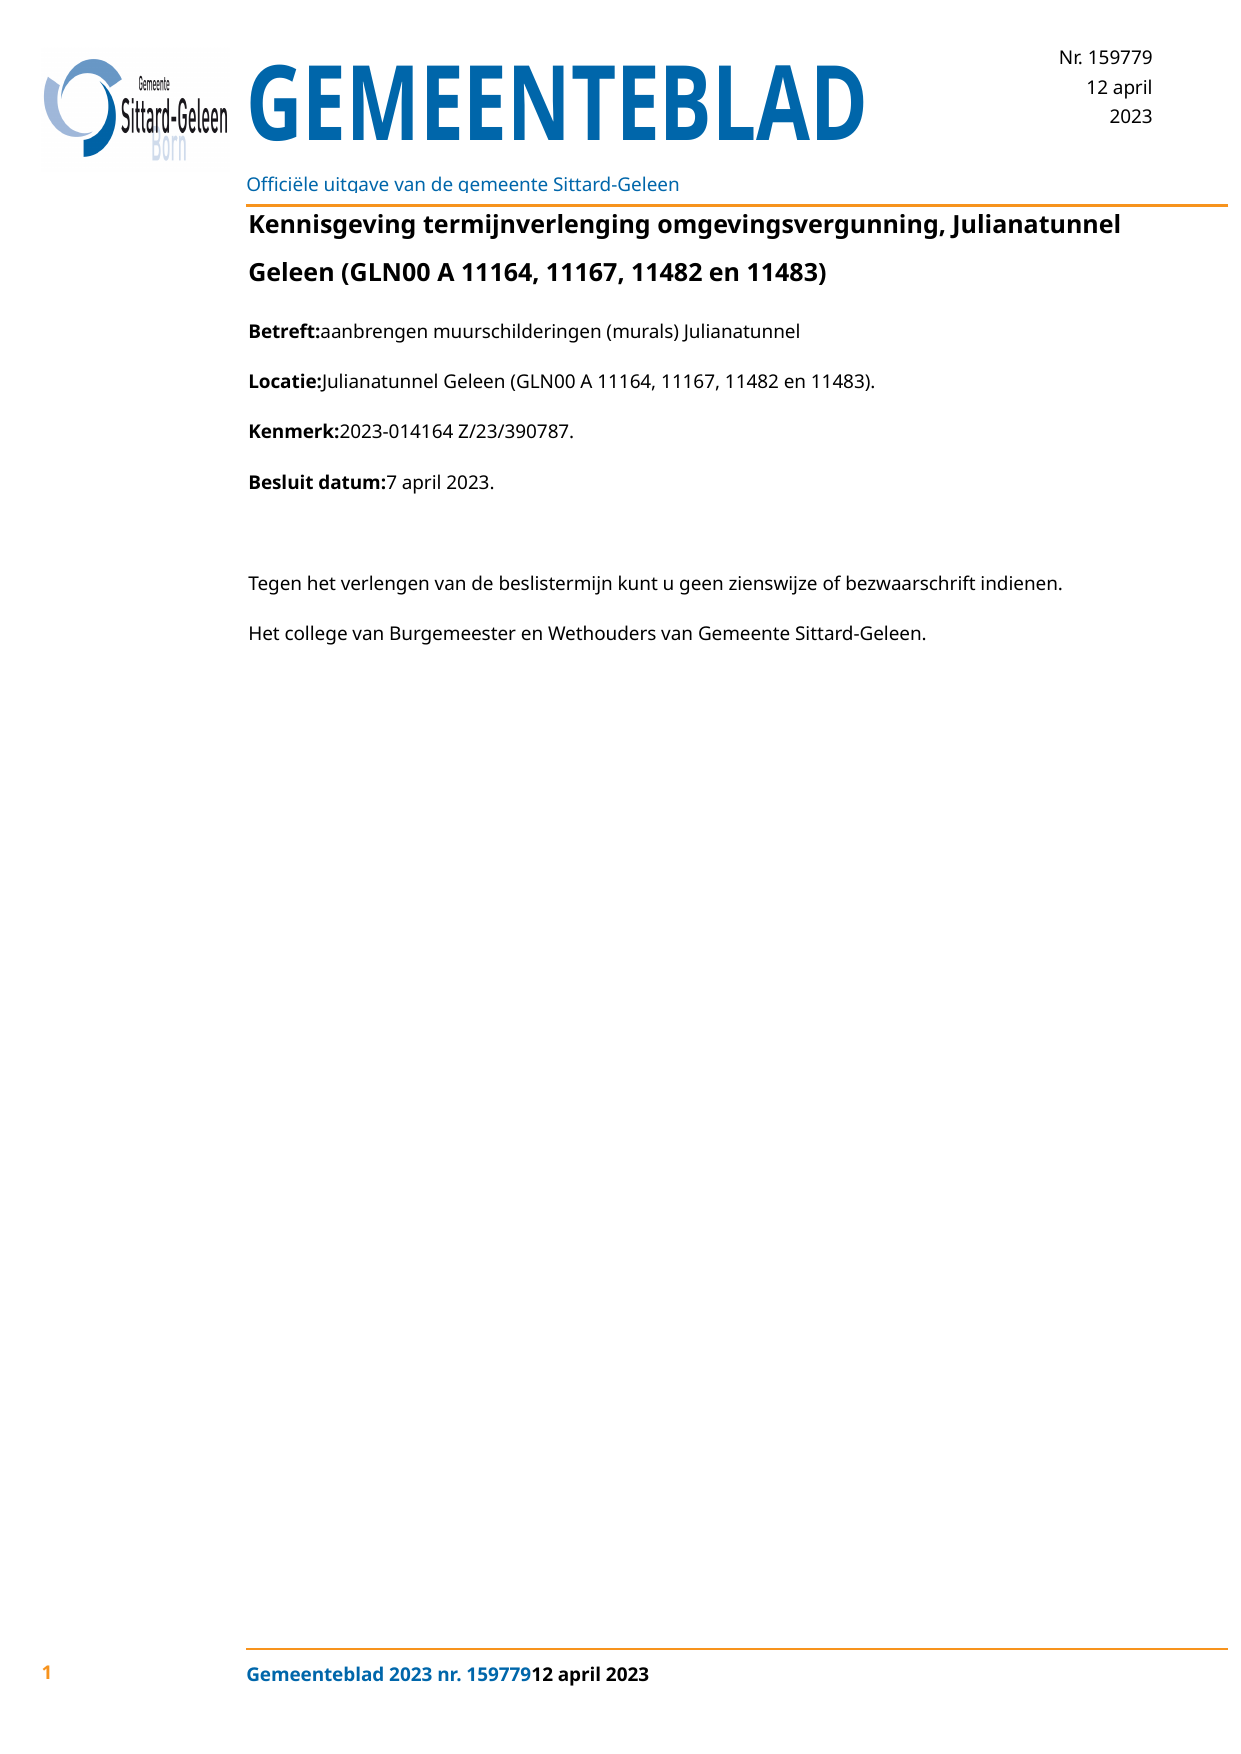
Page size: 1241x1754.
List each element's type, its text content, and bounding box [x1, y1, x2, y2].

picture [41, 47, 231, 172]
text Het college van Burgemeester en Wethouders van Gemeente Sittard-Geleen. [248, 620, 1152, 646]
text Tegen het verlengen van de beslistermijn kunt u geen zienswijze of bezwaarschrift indienen. [248, 570, 1152, 596]
text Kennisgeving termijnverlenging omgevingsvergunning, Julianatunnel Geleen (GLN00 A 11164, 11167, 11482 en 11483) [248, 207, 1152, 288]
text Kenmerk:2023-014164 Z/23/390787. [248, 419, 1152, 444]
text Locatie:Julianatunnel Geleen (GLN00 A 11164, 11167, 11482 en 11483). [248, 368, 1152, 394]
text Besluit datum:7 april 2023. [248, 469, 1152, 495]
text Betreft:aanbrengen muurschilderingen (murals) Julianatunnel [248, 318, 1152, 344]
